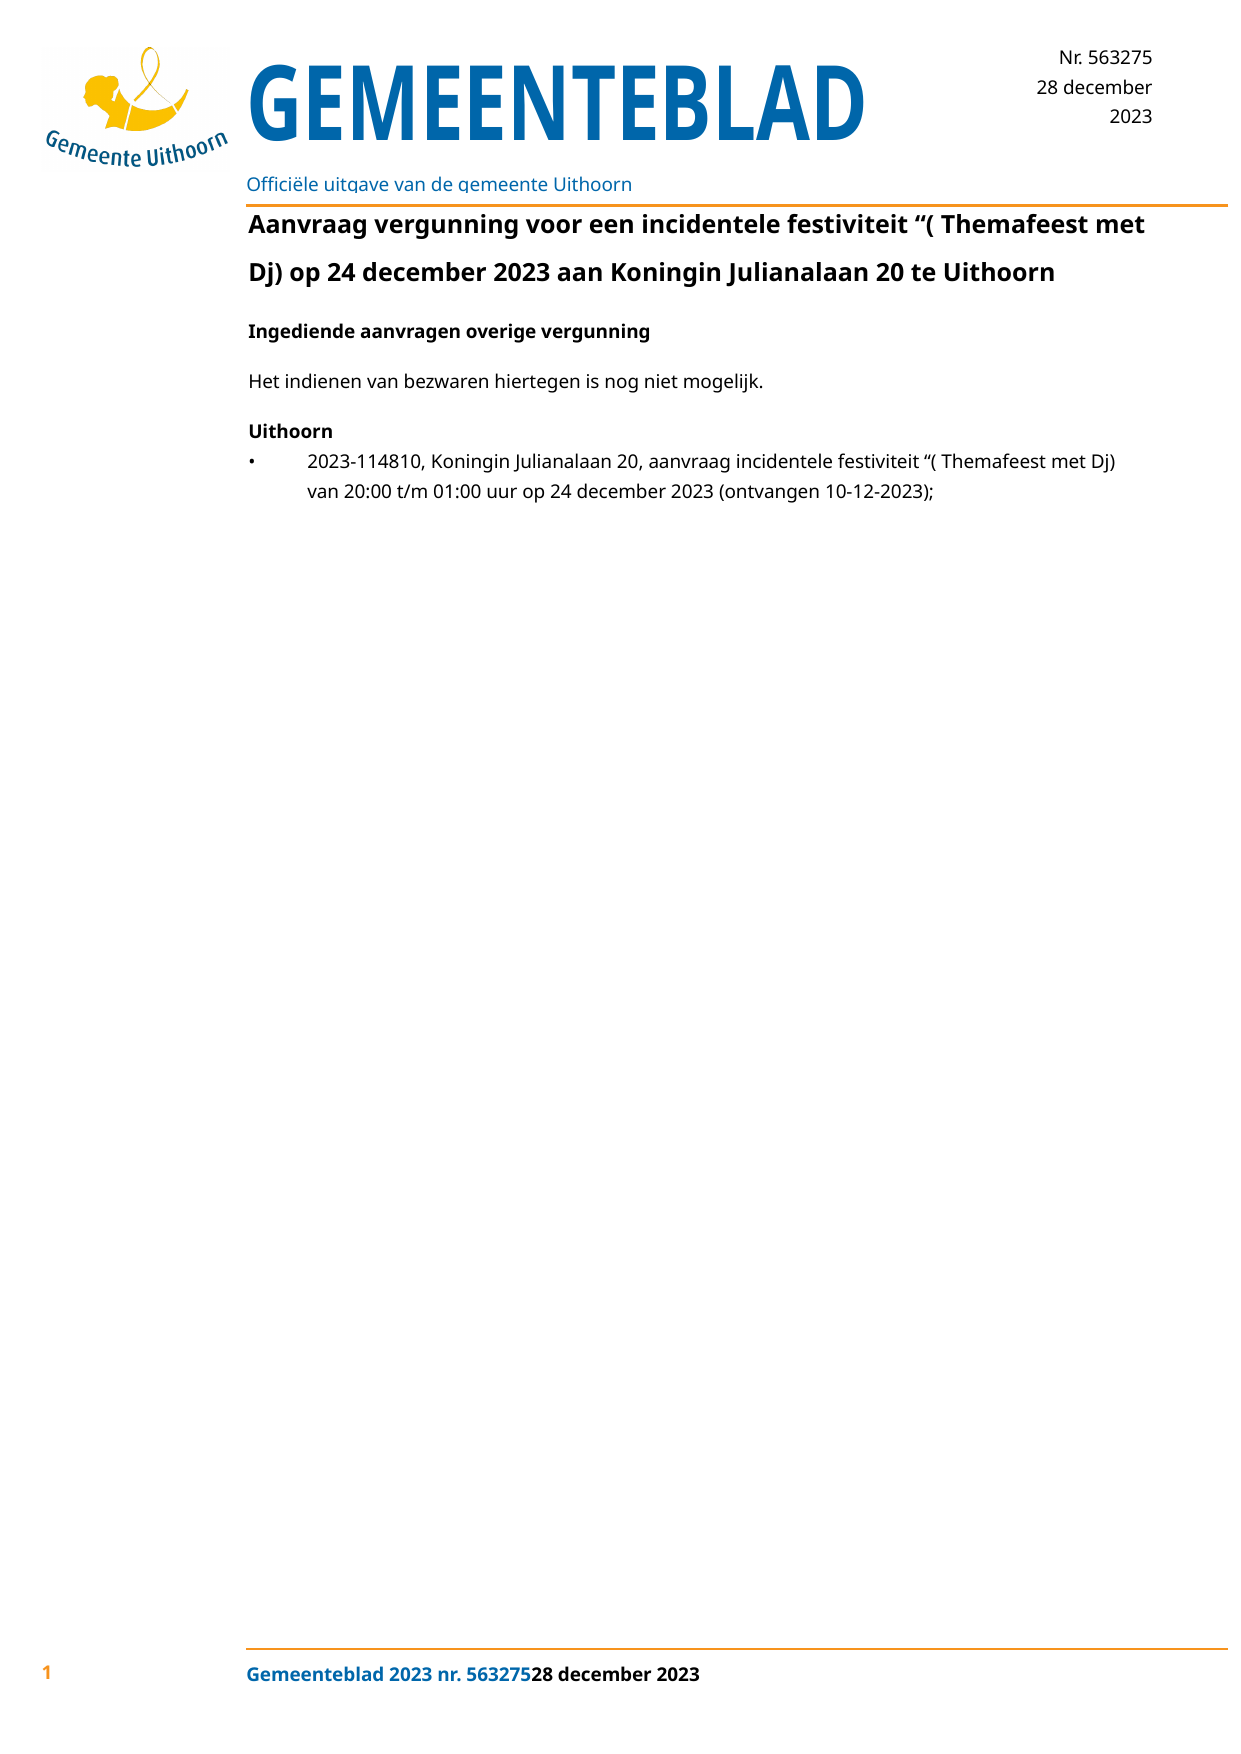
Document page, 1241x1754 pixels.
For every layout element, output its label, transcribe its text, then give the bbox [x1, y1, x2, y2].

picture [41, 47, 231, 172]
text Het indienen van bezwaren hiertegen is nog niet mogelijk. [248, 368, 1152, 394]
text Uithoorn [248, 419, 1152, 444]
list 2023-114810, Koningin Julianalaan 20, aanvraag incidentele festiviteit “( Themafeest met Dj) van 20:00 t/m 01:00 uur op 24 december 2023 (ontvangen 10-12-2023); [248, 448, 1152, 504]
text Ingediende aanvragen overige vergunning [248, 318, 1152, 344]
text Aanvraag vergunning voor een incidentele festiviteit “( Themafeest met Dj) op 24 december 2023 aan Koningin Julianalaan 20 te Uithoorn [248, 207, 1152, 288]
